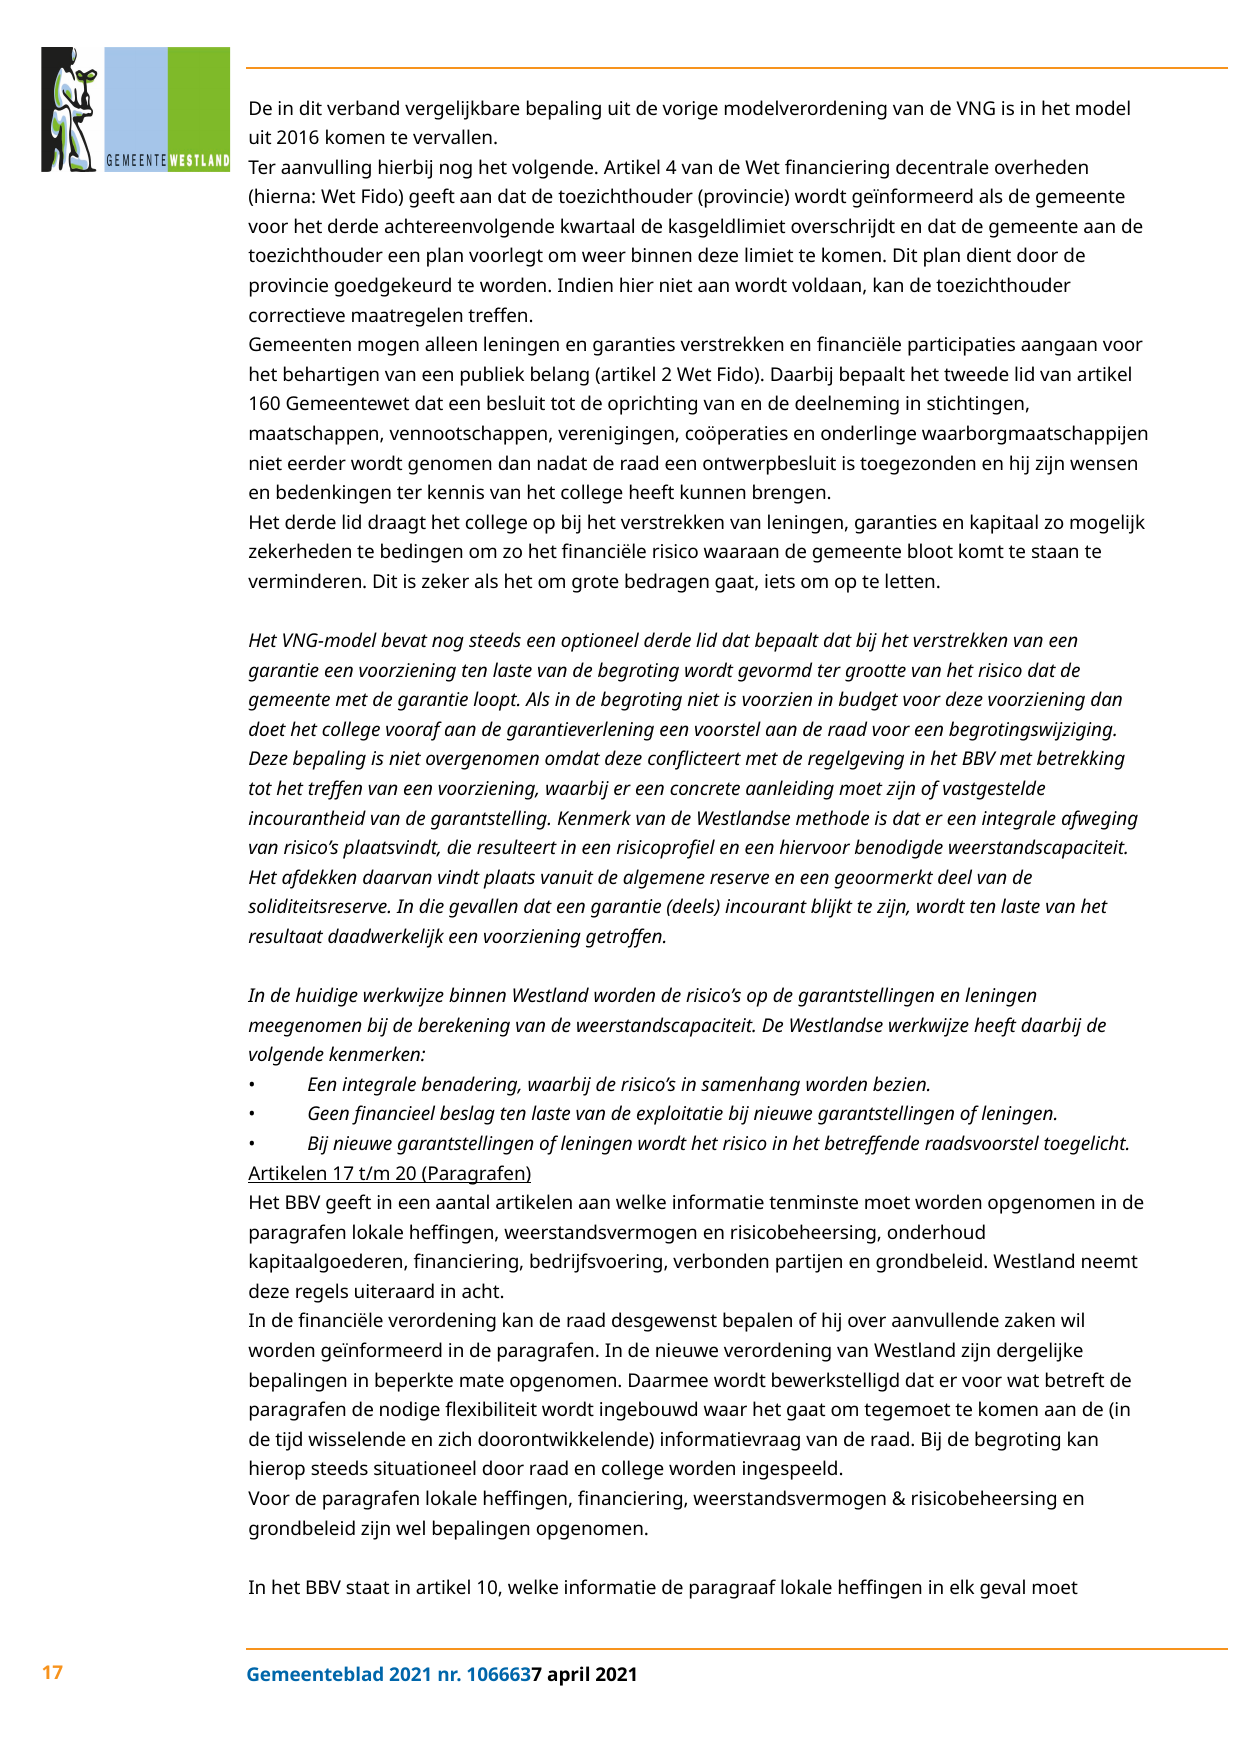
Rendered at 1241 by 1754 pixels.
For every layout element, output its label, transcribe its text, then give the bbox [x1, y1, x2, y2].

text In de financiële verordening kan de raad desgewenst bepalen of hij over aanvullende zaken wil worden geïnformeerd in de paragrafen. In de nieuwe verordening van Westland zijn dergelijke bepalingen in beperkte mate opgenomen. Daarmee wordt bewerkstelligd dat er voor wat betreft de paragrafen de nodige flexibiliteit wordt ingebouwd waar het gaat om tegemoet te komen aan de (in de tijd wisselende en zich doorontwikkelende) informatievraag van de raad. Bij de begroting kan hierop steeds situationeel door raad en college worden ingespeeld. [248, 1308, 1152, 1481]
text De in dit verband vergelijkbare bepaling uit de vorige modelverordening van de VNG is in het model uit 2016 komen te vervallen. [248, 95, 1152, 150]
list Geen financieel beslag ten laste van de exploitatie bij nieuwe garantstellingen of leningen. [248, 1101, 1152, 1126]
text In het BBV staat in artikel 10, welke informatie de paragraaf lokale heffingen in elk geval moet [248, 1574, 1152, 1600]
text Het derde lid draagt het college op bij het verstrekken van leningen, garanties en kapitaal zo mogelijk zekerheden te bedingen om zo het financiële risico waaraan de gemeente bloot komt te staan te verminderen. Dit is zeker als het om grote bedragen gaat, iets om op te letten. [248, 509, 1152, 594]
text Ter aanvulling hierbij nog het volgende. Artikel 4 van de Wet financiering decentrale overheden (hierna: Wet Fido) geeft aan dat de toezichthouder (provincie) wordt geïnformeerd als de gemeente voor het derde achtereenvolgende kwartaal de kasgeldlimiet overschrijdt en dat de gemeente aan de toezichthouder een plan voorlegt om weer binnen deze limiet te komen. Dit plan dient door de provincie goedgekeurd te worden. Indien hier niet aan wordt voldaan, kan de toezichthouder correctieve maatregelen treffen. [248, 154, 1152, 328]
text Artikelen 17 t/m 20 (Paragrafen) [248, 1160, 1152, 1186]
text Het VNG-model bevat nog steeds een optioneel derde lid dat bepaalt dat bij het verstrekken van een garantie een voorziening ten laste van de begroting wordt gevormd ter grootte van het risico dat de gemeente met de garantie loopt. Als in de begroting niet is voorzien in budget voor deze voorziening dan doet het college vooraf aan de garantieverlening een voorstel aan de raad voor een begrotingswijziging. Deze bepaling is niet overgenomen omdat deze conflicteert met de regelgeving in het BBV met betrekking tot het treffen van een voorziening, waarbij er een concrete aanleiding moet zijn of vastgestelde incourantheid van de garantstelling. Kenmerk van de Westlandse methode is dat er een integrale afweging van risico’s plaatsvindt, die resulteert in een risicoprofiel en een hiervoor benodigde weerstandscapaciteit. Het afdekken daarvan vindt plaats vanuit de algemene reserve en een geoormerkt deel van de soliditeitsreserve. In die gevallen dat een garantie (deels) incourant blijkt te zijn, wordt ten laste van het resultaat daadwerkelijk een voorziening getroffen. [248, 627, 1152, 949]
text Voor de paragrafen lokale heffingen, financiering, weerstandsvermogen & risicobeheersing en grondbeleid zijn wel bepalingen opgenomen. [248, 1485, 1152, 1541]
list Bij nieuwe garantstellingen of leningen wordt het risico in het betreffende raadsvoorstel toegelicht. [248, 1130, 1152, 1156]
picture [41, 47, 231, 172]
text Het BBV geeft in een aantal artikelen aan welke informatie tenminste moet worden opgenomen in de paragrafen lokale heffingen, weerstandsvermogen en risicobeheersing, onderhoud kapitaalgoederen, financiering, bedrijfsvoering, verbonden partijen en grondbeleid. Westland neemt deze regels uiteraard in acht. [248, 1189, 1152, 1304]
text Gemeenten mogen alleen leningen en garanties verstrekken en financiële participaties aangaan voor het behartigen van een publiek belang (artikel 2 Wet Fido). Daarbij bepaalt het tweede lid van artikel 160 Gemeentewet dat een besluit tot de oprichting van en de deelneming in stichtingen, maatschappen, vennootschappen, verenigingen, coöperaties en onderlinge waarborgmaatschappijen niet eerder wordt genomen dan nadat de raad een ontwerpbesluit is toegezonden en hij zijn wensen en bedenkingen ter kennis van het college heeft kunnen brengen. [248, 331, 1152, 505]
text In de huidige werkwijze binnen Westland worden de risico’s op de garantstellingen en leningen meegenomen bij de berekening van de weerstandscapaciteit. De Westlandse werkwijze heeft daarbij de volgende kenmerken: [248, 982, 1152, 1067]
list Een integrale benadering, waarbij de risico’s in samenhang worden bezien. [248, 1071, 1152, 1097]
